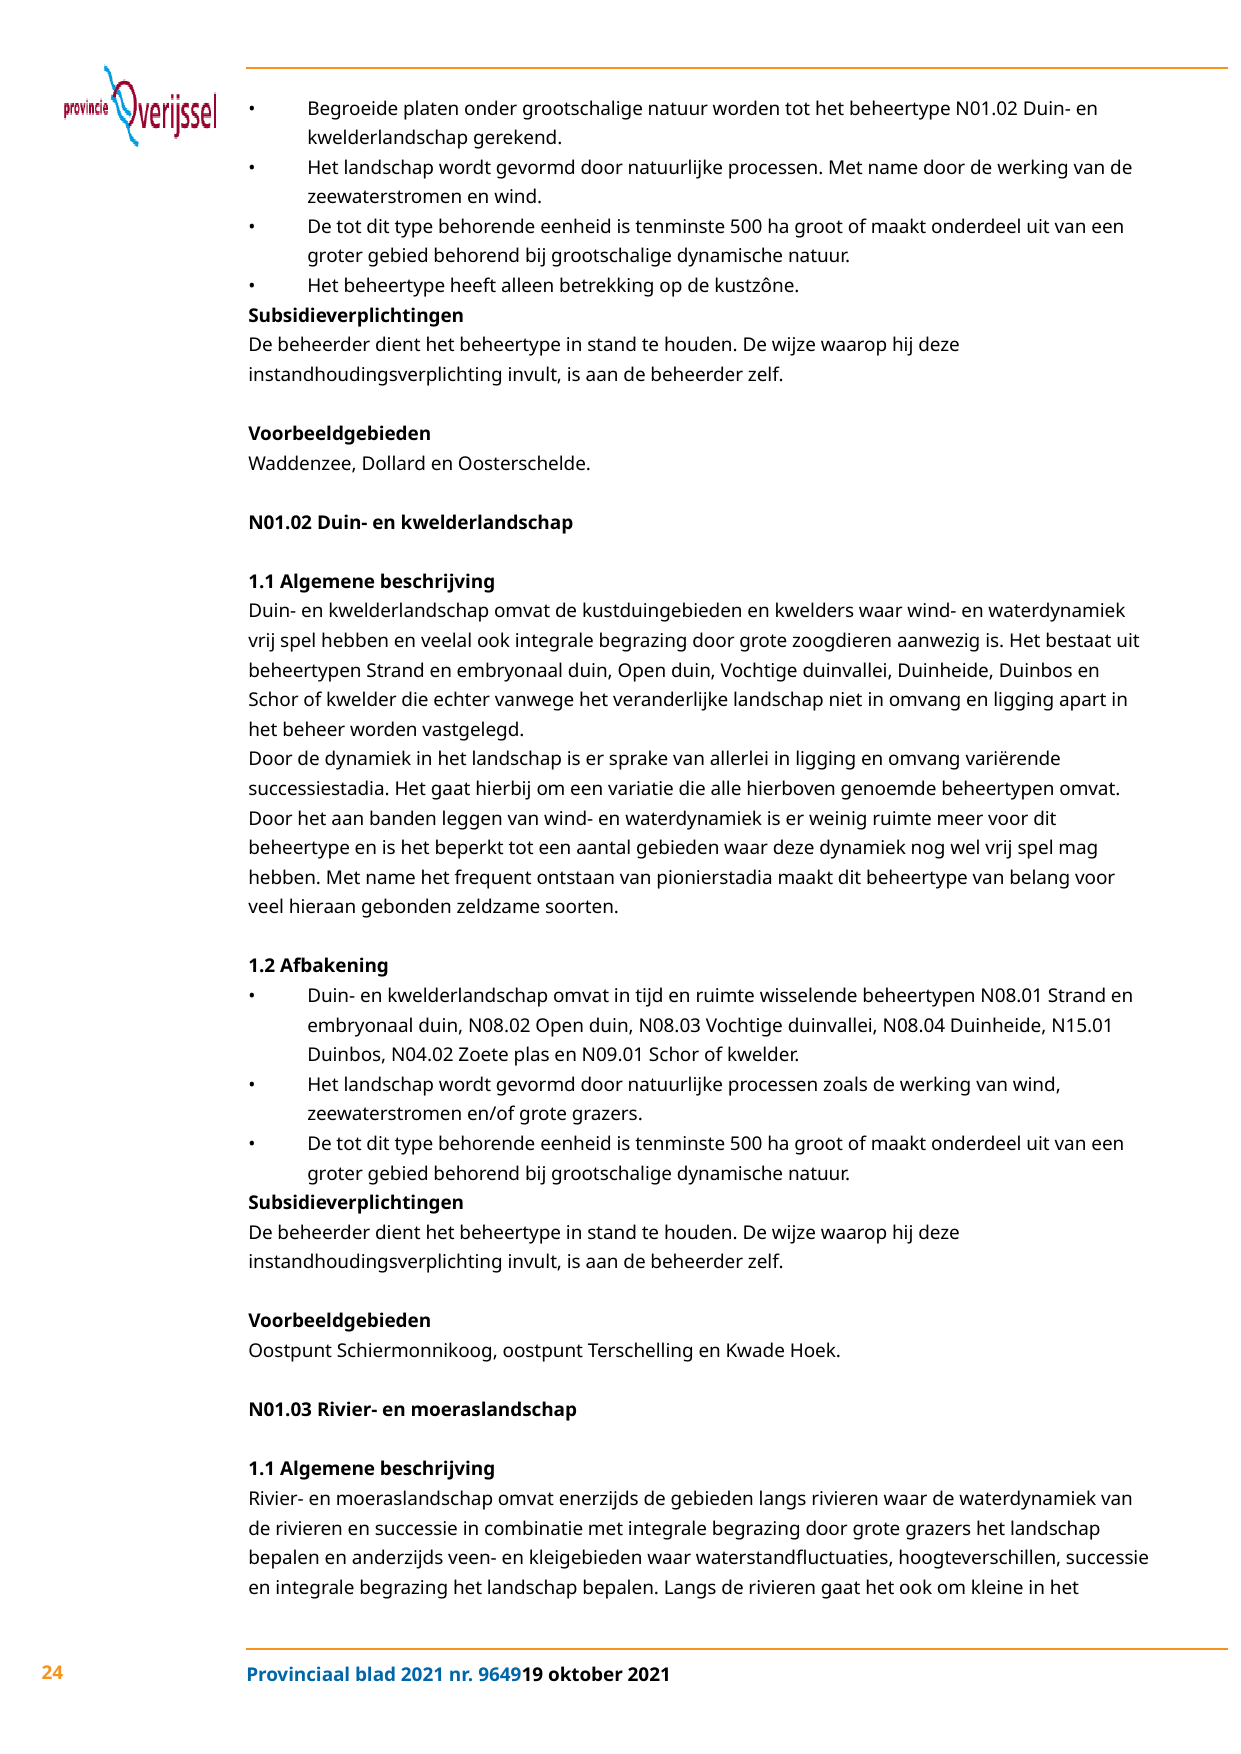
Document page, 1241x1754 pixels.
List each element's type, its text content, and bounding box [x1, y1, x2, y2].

text De beheerder dient het beheertype in stand te houden. De wijze waarop hij deze instandhoudingsverplichting invult, is aan de beheerder zelf. [248, 1219, 1152, 1274]
text Duin- en kwelderlandschap omvat de kustduingebieden en kwelders waar wind- en waterdynamiek vrij spel hebben en veelal ook integrale begrazing door grote zoogdieren aanwezig is. Het bestaat uit beheertypen Strand en embryonaal duin, Open duin, Vochtige duinvallei, Duinheide, Duinbos en Schor of kwelder die echter vanwege het veranderlijke landschap niet in omvang en ligging apart in het beheer worden vastgelegd. [248, 598, 1152, 742]
list De tot dit type behorende eenheid is tenminste 500 ha groot of maakt onderdeel uit van een groter gebied behorend bij grootschalige dynamische natuur. [248, 213, 1152, 268]
text N01.03 Rivier- en moeraslandschap [248, 1396, 1152, 1422]
list Begroeide platen onder grootschalige natuur worden tot het beheertype N01.02 Duin- en kwelderlandschap gerekend. [248, 95, 1152, 150]
text Door de dynamiek in het landschap is er sprake van allerlei in ligging en omvang variërende successiestadia. Het gaat hierbij om een variatie die alle hierboven genoemde beheertypen omvat. Door het aan banden leggen van wind- en waterdynamiek is er weinig ruimte meer voor dit beheertype en is het beperkt tot een aantal gebieden waar deze dynamiek nog wel vrij spel mag hebben. Met name het frequent ontstaan van pionierstadia maakt dit beheertype van belang voor veel hieraan gebonden zeldzame soorten. [248, 746, 1152, 919]
list Het landschap wordt gevormd door natuurlijke processen. Met name door de werking van de zeewaterstromen en wind. [248, 154, 1152, 209]
text Rivier- en moeraslandschap omvat enerzijds de gebieden langs rivieren waar de waterdynamiek van de rivieren en successie in combinatie met integrale begrazing door grote grazers het landschap bepalen en anderzijds veen- en kleigebieden waar waterstandfluctuaties, hoogteverschillen, successie en integrale begrazing het landschap bepalen. Langs de rivieren gaat het ook om kleine in het [248, 1485, 1152, 1600]
picture [41, 47, 231, 172]
text De beheerder dient het beheertype in stand te houden. De wijze waarop hij deze instandhoudingsverplichting invult, is aan de beheerder zelf. [248, 331, 1152, 387]
text Voorbeeldgebieden [248, 420, 1152, 446]
text 1.1 Algemene beschrijving [248, 568, 1152, 594]
text Voorbeeldgebieden [248, 1308, 1152, 1333]
text Subsidieverplichtingen [248, 302, 1152, 328]
text 1.2 Afbakening [248, 953, 1152, 978]
list De tot dit type behorende eenheid is tenminste 500 ha groot of maakt onderdeel uit van een groter gebied behorend bij grootschalige dynamische natuur. [248, 1130, 1152, 1186]
text 1.1 Algemene beschrijving [248, 1456, 1152, 1481]
list Het beheertype heeft alleen betrekking op de kustzône. [248, 272, 1152, 298]
list Het landschap wordt gevormd door natuurlijke processen zoals de werking van wind, zeewaterstromen en/of grote grazers. [248, 1071, 1152, 1126]
list Duin- en kwelderlandschap omvat in tijd en ruimte wisselende beheertypen N08.01 Strand en embryonaal duin, N08.02 Open duin, N08.03 Vochtige duinvallei, N08.04 Duinheide, N15.01 Duinbos, N04.02 Zoete plas en N09.01 Schor of kwelder. [248, 982, 1152, 1067]
text Subsidieverplichtingen [248, 1189, 1152, 1215]
text Waddenzee, Dollard en Oosterschelde. [248, 450, 1152, 476]
text N01.02 Duin- en kwelderlandschap [248, 509, 1152, 535]
text Oostpunt Schiermonnikoog, oostpunt Terschelling en Kwade Hoek. [248, 1337, 1152, 1363]
